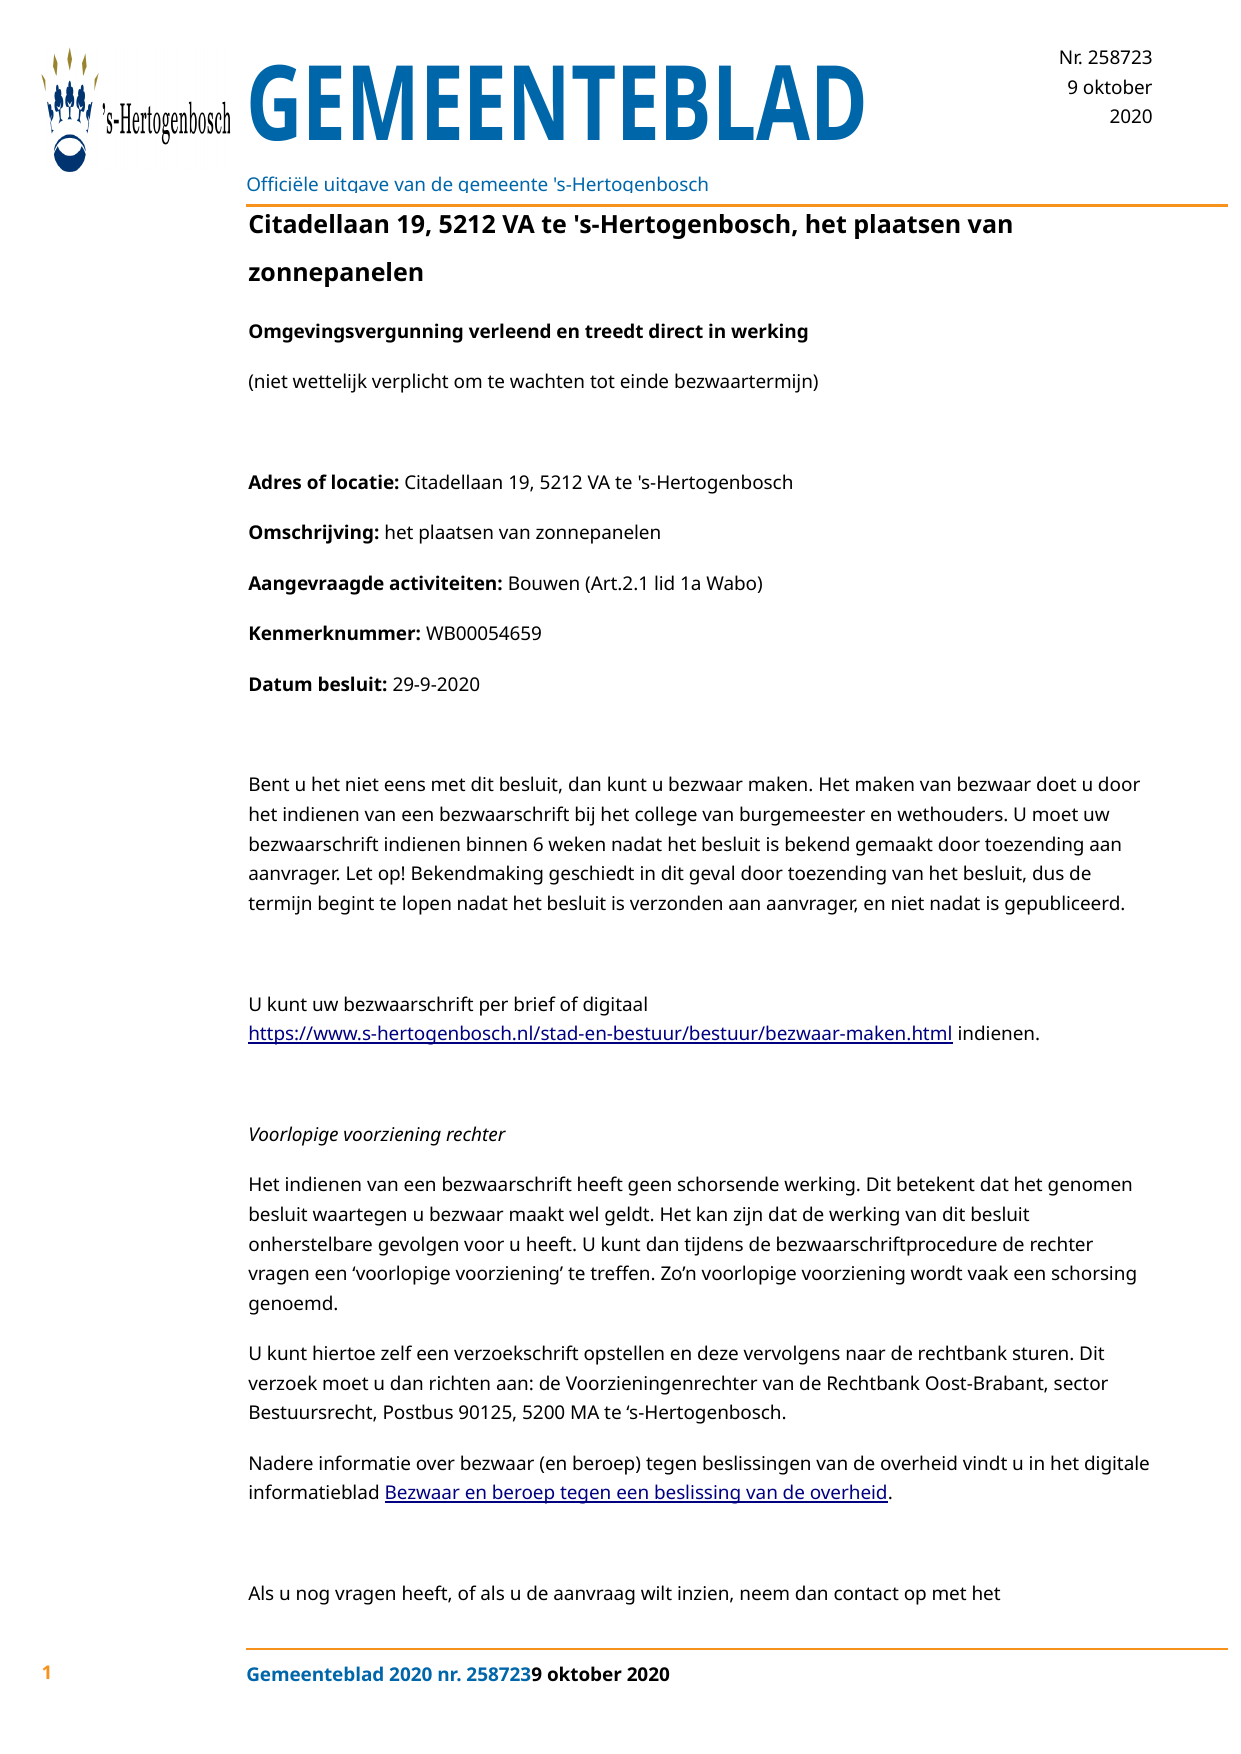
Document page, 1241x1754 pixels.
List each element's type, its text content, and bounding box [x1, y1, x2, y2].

text Het indienen van een bezwaarschrift heeft geen schorsende werking. Dit betekent dat het genomen besluit waartegen u bezwaar maakt wel geldt. Het kan zijn dat de werking van dit besluit onherstelbare gevolgen voor u heeft. U kunt dan tijdens de bezwaarschriftprocedure de rechter vragen een ‘voorlopige voorziening’ te treffen. Zo’n voorlopige voorziening wordt vaak een schorsing genoemd. [248, 1172, 1152, 1316]
text Citadellaan 19, 5212 VA te 's-Hertogenbosch, het plaatsen van zonnepanelen [248, 207, 1152, 288]
text Bent u het niet eens met dit besluit, dan kunt u bezwaar maken. Het maken van bezwaar doet u door het indienen van een bezwaarschrift bij het college van burgemeester en wethouders. U moet uw bezwaarschrift indienen binnen 6 weken nadat het besluit is bekend gemaakt door toezending aan aanvrager. Let op! Bekendmaking geschiedt in dit geval door toezending van het besluit, dus de termijn begint te lopen nadat het besluit is verzonden aan aanvrager, en niet nadat is gepubliceerd. [248, 772, 1152, 916]
text U kunt uw bezwaarschrift per brief of digitaal https://www.s-hertogenbosch.nl/stad-en-bestuur/bestuur/bezwaar-maken.html indienen. [248, 991, 1152, 1046]
picture [41, 47, 231, 172]
text (niet wettelijk verplicht om te wachten tot einde bezwaartermijn) [248, 368, 1152, 394]
text Datum besluit: 29-9-2020 [248, 671, 1152, 697]
text U kunt hiertoe zelf een verzoekschrift opstellen en deze vervolgens naar de rechtbank sturen. Dit verzoek moet u dan richten aan: de Voorzieningenrechter van de Rechtbank Oost-Brabant, sector Bestuursrecht, Postbus 90125, 5200 MA te ‘s-Hertogenbosch. [248, 1340, 1152, 1425]
text Omschrijving: het plaatsen van zonnepanelen [248, 519, 1152, 545]
text Als u nog vragen heeft, of als u de aanvraag wilt inzien, neem dan contact op met het [248, 1580, 1152, 1606]
text Nadere informatie over bezwaar (en beroep) tegen beslissingen van de overheid vindt u in het digitale informatieblad Bezwaar en beroep tegen een beslissing van de overheid. [248, 1450, 1152, 1505]
text Kenmerknummer: WB00054659 [248, 620, 1152, 646]
text Adres of locatie: Citadellaan 19, 5212 VA te 's-Hertogenbosch [248, 469, 1152, 495]
text Aangevraagde activiteiten: Bouwen (Art.2.1 lid 1a Wabo) [248, 570, 1152, 596]
text Voorlopige voorziening rechter [248, 1121, 1152, 1147]
text Omgevingsvergunning verleend en treedt direct in werking [248, 318, 1152, 344]
